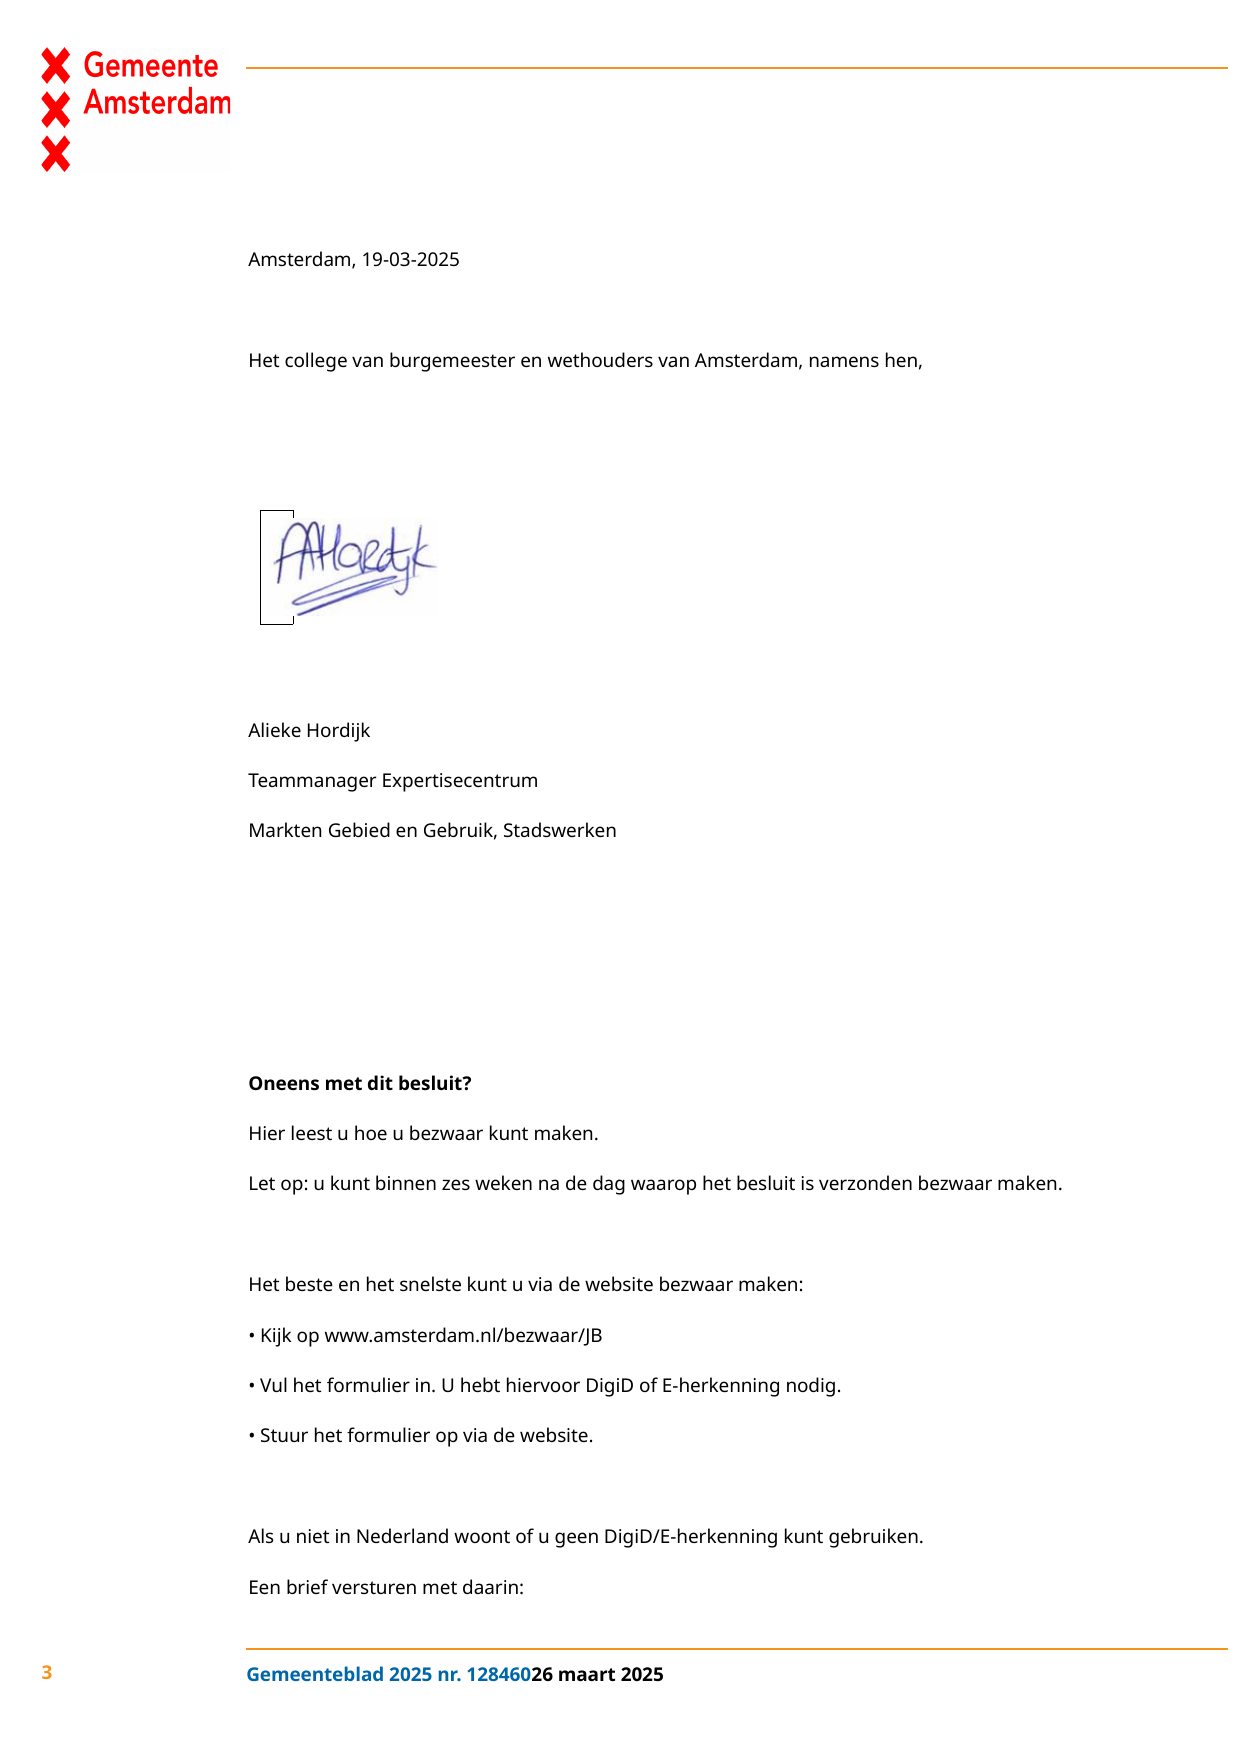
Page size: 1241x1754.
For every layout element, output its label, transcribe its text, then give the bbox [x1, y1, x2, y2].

text Alieke Hordijk [248, 717, 1152, 742]
text Oneens met dit besluit? [248, 1070, 1152, 1095]
text Markten Gebied en Gebruik, Stadswerken [248, 818, 1152, 843]
text Let op: u kunt binnen zes weken na de dag waarop het besluit is verzonden bezwaar maken. [248, 1171, 1152, 1196]
text Een brief versturen met daarin: [248, 1574, 1152, 1599]
text Teammanager Expertisecentrum [248, 767, 1152, 793]
text Amsterdam, 19-03-2025 [248, 246, 1152, 272]
text • Vul het formulier in. U hebt hiervoor DigiD of E-herkenning nodig. [248, 1372, 1152, 1398]
text • Kijk op www.amsterdam.nl/bezwaar/JB [248, 1322, 1152, 1347]
text • Stuur het formulier op via de website. [248, 1423, 1152, 1448]
text Het college van burgemeester en wethouders van Amsterdam, namens hen, [248, 347, 1152, 373]
picture [41, 47, 231, 172]
text Hier leest u hoe u bezwaar kunt maken. [248, 1120, 1152, 1146]
picture [268, 518, 438, 616]
text Als u niet in Nederland woont of u geen DigiD/E-herkenning kunt gebruiken. [248, 1523, 1152, 1549]
text Het beste en het snelste kunt u via de website bezwaar maken: [248, 1271, 1152, 1297]
